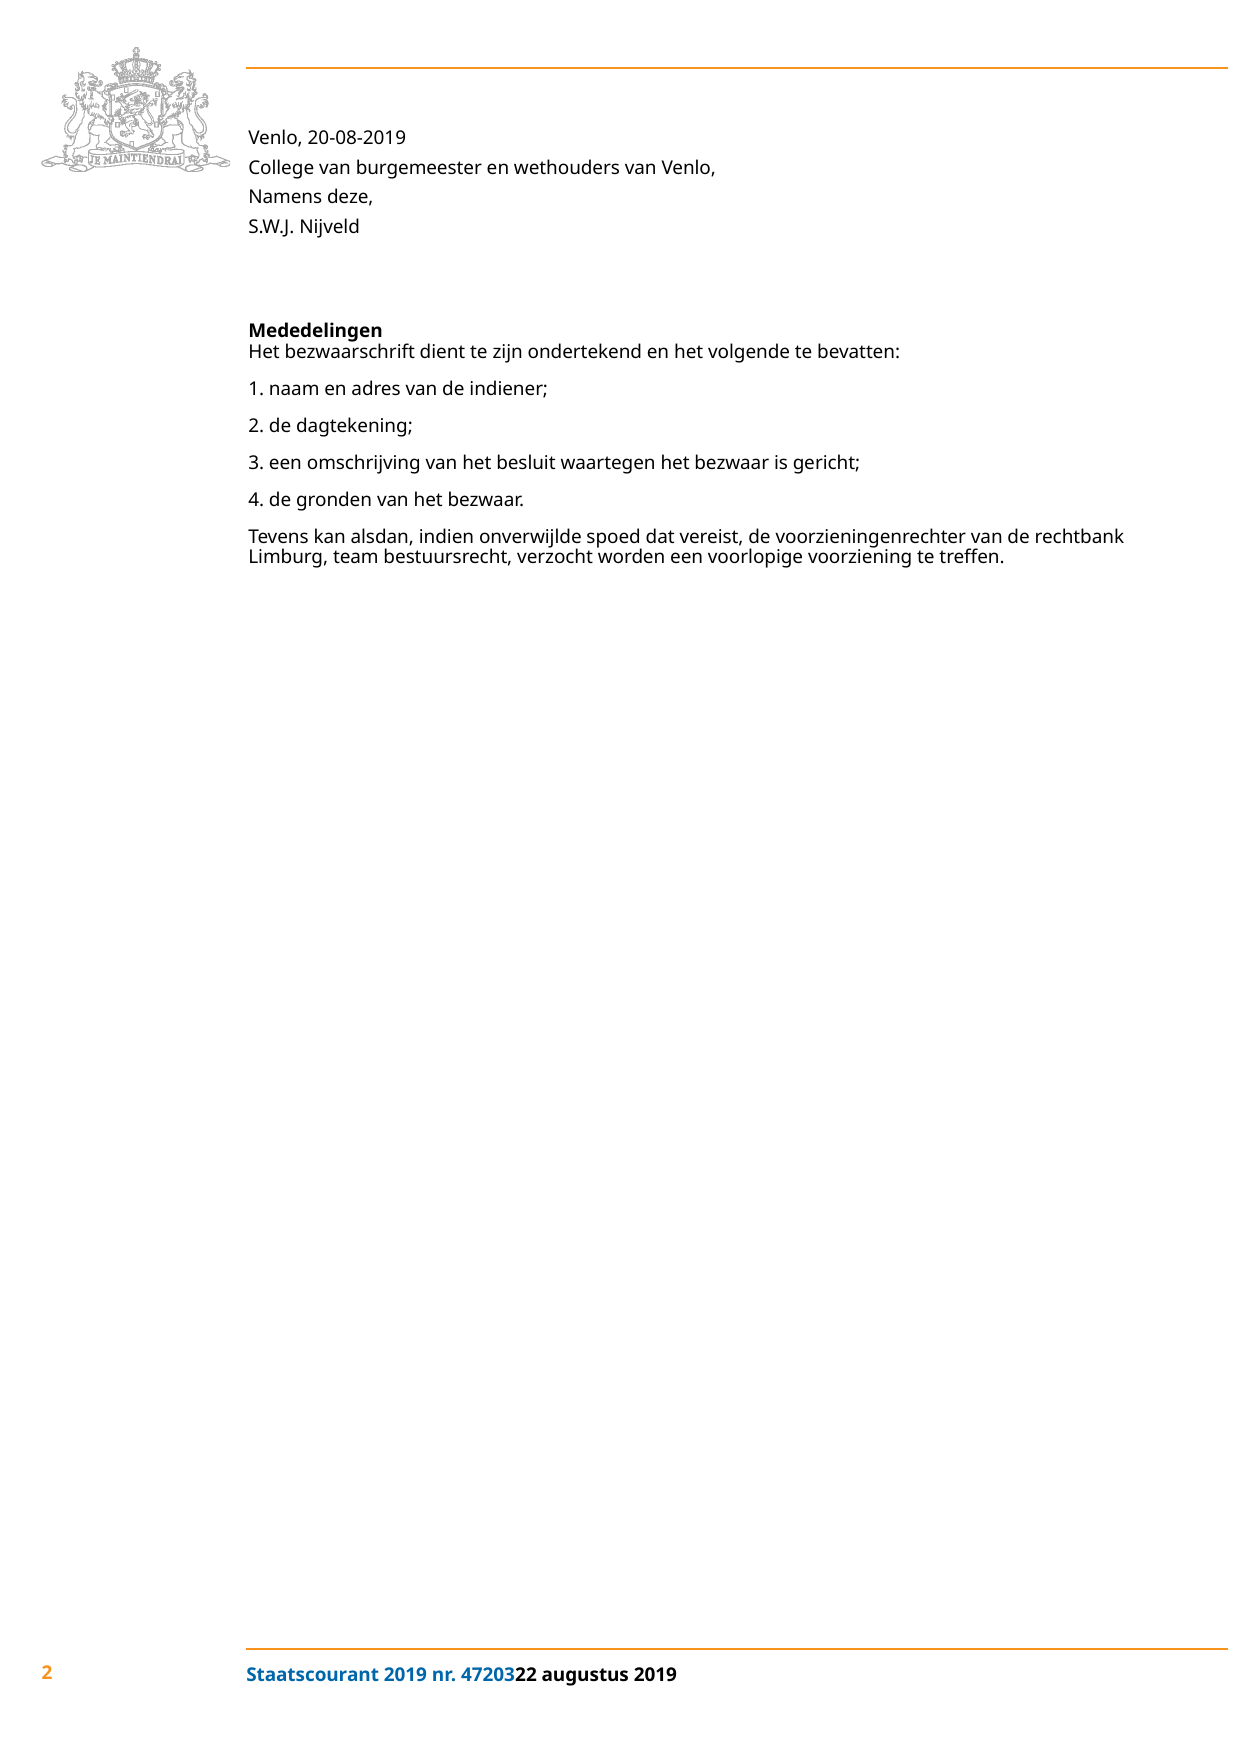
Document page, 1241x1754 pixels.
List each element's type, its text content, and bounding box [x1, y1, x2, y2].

text College van burgemeester en wethouders van Venlo, [248, 154, 1152, 180]
text Het bezwaarschrift dient te zijn ondertekend en het volgende te bevatten: [248, 343, 1152, 363]
text 1. naam en adres van de indiener; [248, 380, 1152, 400]
text Tevens kan alsdan, indien onverwijlde spoed dat vereist, de voorzieningenrechter van de rechtbank Limburg, team bestuursrecht, verzocht worden een voorlopige voorziening te treffen. [248, 528, 1152, 567]
text Venlo, 20-08-2019 [248, 124, 1152, 150]
text 4. de gronden van het bezwaar. [248, 491, 1152, 511]
picture [41, 47, 231, 172]
text Mededelingen [248, 318, 1152, 343]
text 2. de dagtekening; [248, 417, 1152, 437]
text S.W.J. Nijveld [248, 213, 1152, 239]
text 3. een omschrijving van het besluit waartegen het bezwaar is gericht; [248, 454, 1152, 474]
text Namens deze, [248, 183, 1152, 209]
